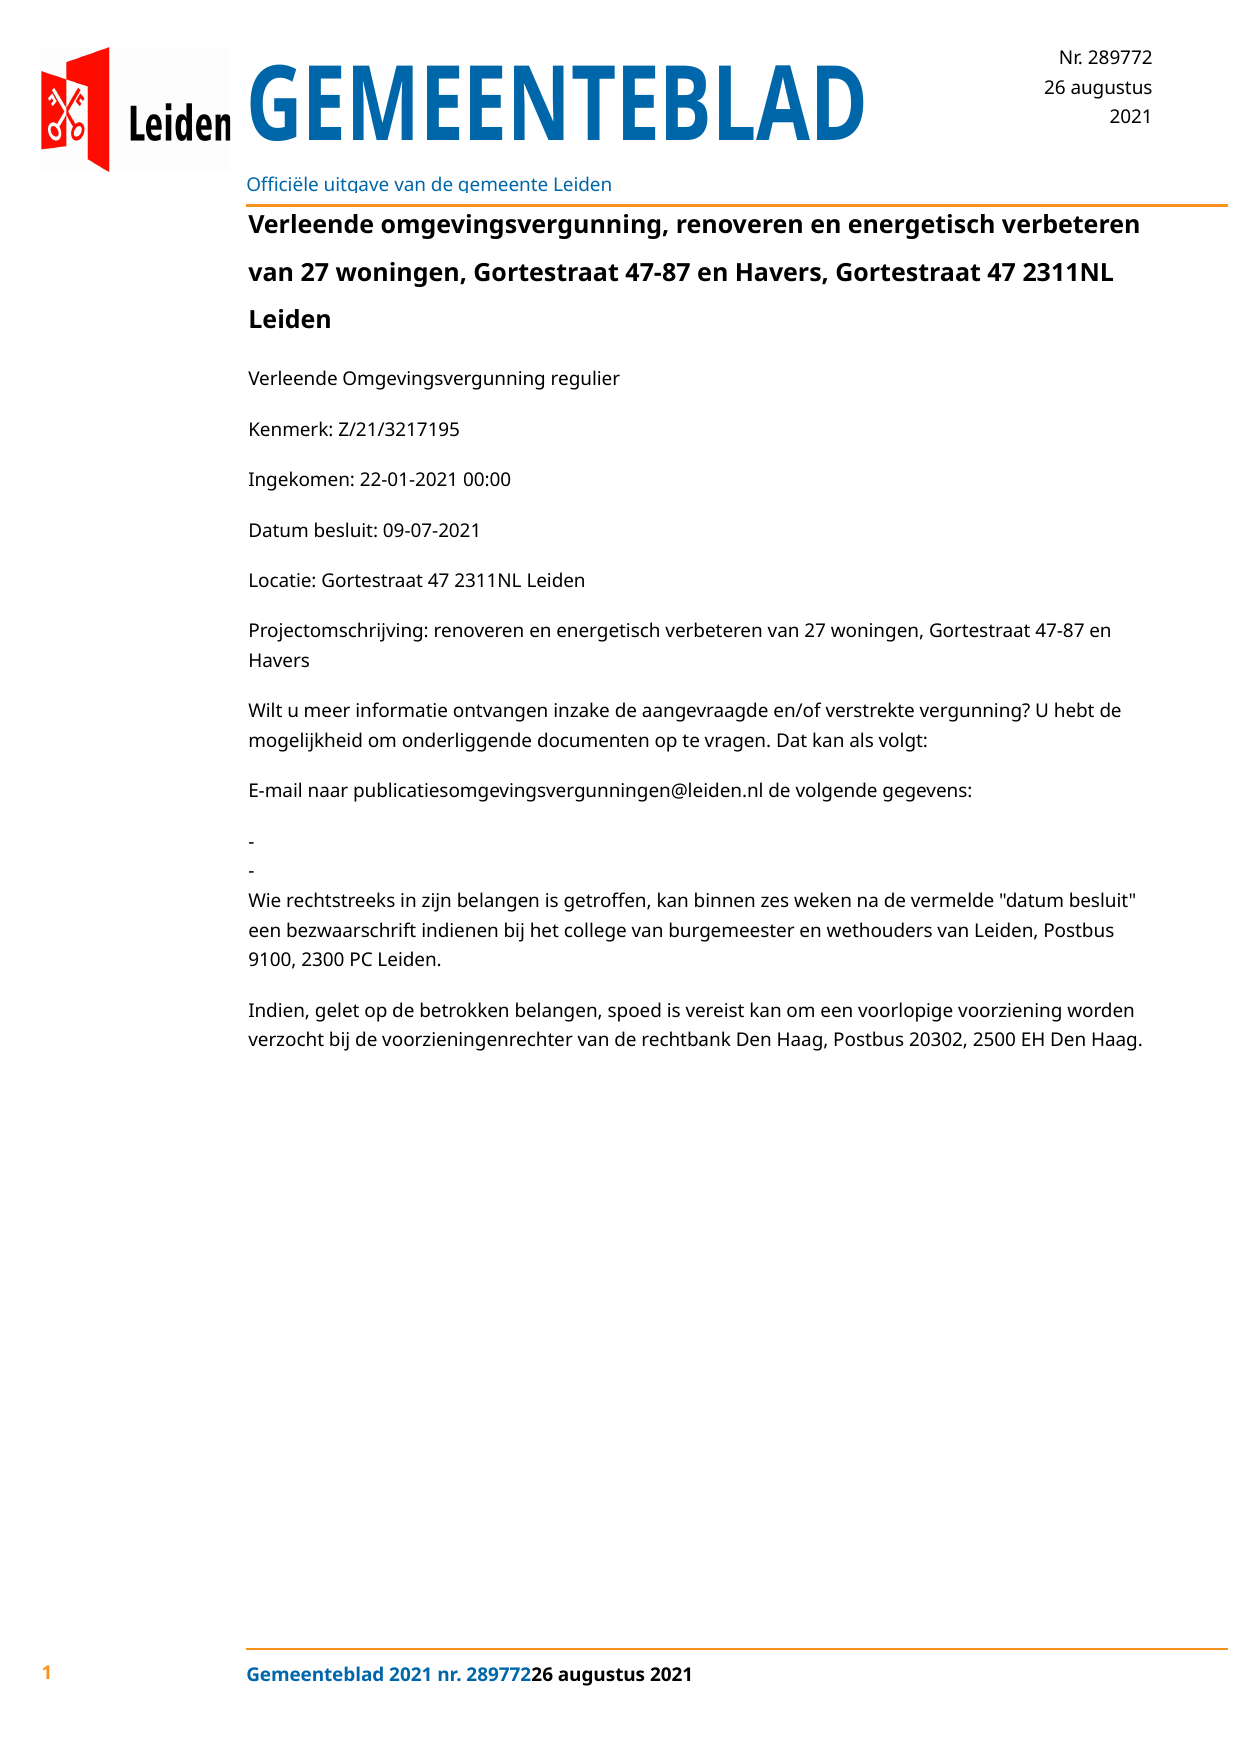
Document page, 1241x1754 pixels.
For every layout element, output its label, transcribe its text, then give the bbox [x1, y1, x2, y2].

text Datum besluit: 09-07-2021 [248, 517, 1152, 542]
text Locatie: Gortestraat 47 2311NL Leiden [248, 567, 1152, 593]
text Ingekomen: 22-01-2021 00:00 [248, 466, 1152, 492]
text Verleende Omgevingsvergunning regulier [248, 366, 1152, 391]
text Indien, gelet op de betrokken belangen, spoed is vereist kan om een voorlopige voorziening worden verzocht bij de voorzieningenrechter van de rechtbank Den Haag, Postbus 20302, 2500 EH Den Haag. [248, 997, 1152, 1052]
text Kenmerk: Z/21/3217195 [248, 416, 1152, 442]
text Verleende omgevingsvergunning, renoveren en energetisch verbeteren van 27 woningen, Gortestraat 47-87 en Havers, Gortestraat 47 2311NL Leiden [248, 207, 1152, 336]
text Wilt u meer informatie ontvangen inzake de aangevraagde en/of verstrekte vergunning? U hebt de mogelijkheid om onderliggende documenten op te vragen. Dat kan als volgt: [248, 698, 1152, 753]
text Projectomschrijving: renoveren en energetisch verbeteren van 27 woningen, Gortestraat 47-87 en Havers [248, 618, 1152, 673]
picture [41, 47, 231, 172]
text E-mail naar publicatiesomgevingsvergunningen@leiden.nl de volgende gegevens: [248, 778, 1152, 803]
text Wie rechtstreeks in zijn belangen is getroffen, kan binnen zes weken na de vermelde "datum besluit" een bezwaarschrift indienen bij het college van burgemeester en wethouders van Leiden, Postbus 9100, 2300 PC Leiden. [248, 887, 1152, 972]
